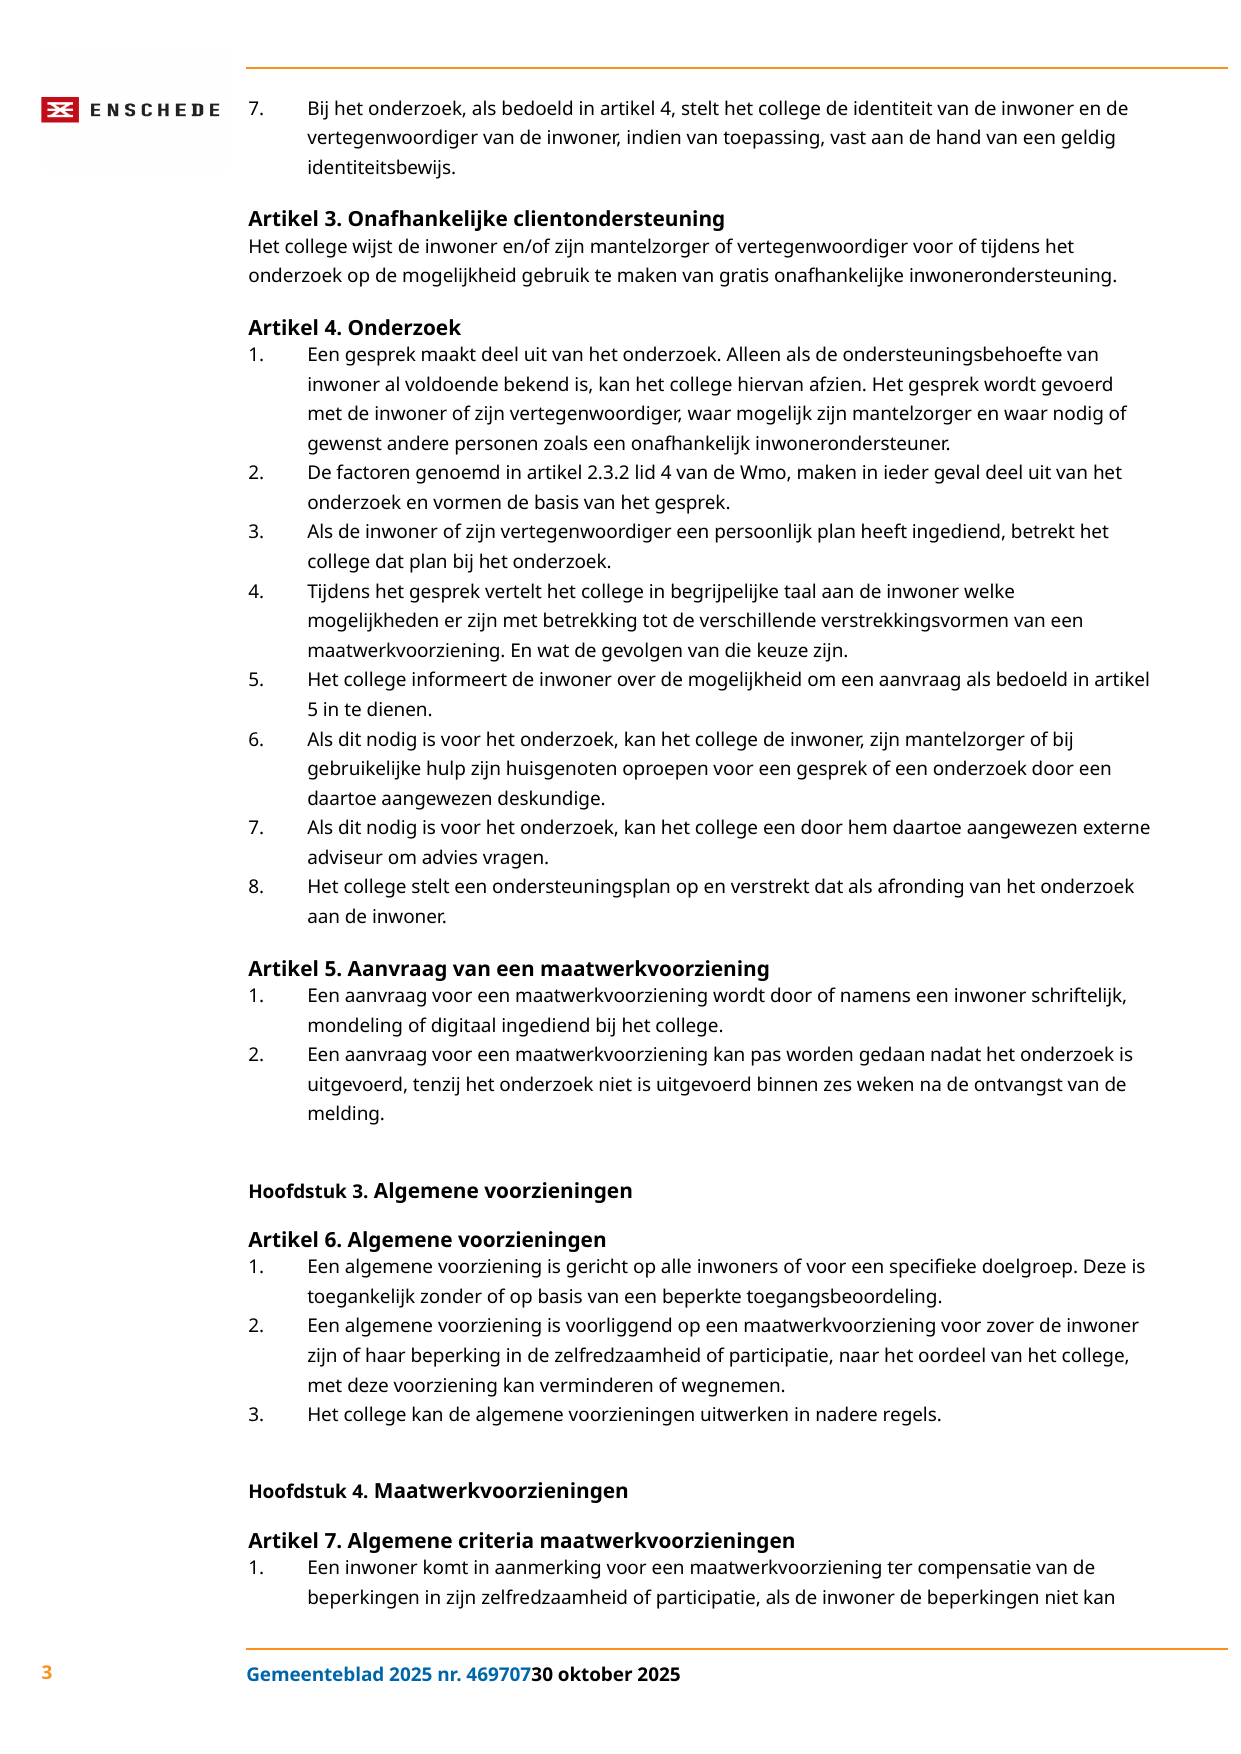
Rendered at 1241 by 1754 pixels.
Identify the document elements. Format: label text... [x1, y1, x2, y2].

list Als de inwoner of zijn vertegenwoordiger een persoonlijk plan heeft ingediend, betrekt het college dat plan bij het onderzoek. [248, 519, 1152, 574]
list Een algemene voorziening is voorliggend op een maatwerkvoorziening voor zover de inwoner zijn of haar beperking in de zelfredzaamheid of participatie, naar het oordeel van het college, met deze voorziening kan verminderen of wegnemen. [248, 1313, 1152, 1397]
text Artikel 5. Aanvraag van een maatwerkvoorziening [248, 954, 1152, 982]
list Een algemene voorziening is gericht op alle inwoners of voor een specifieke doelgroep. Deze is toegankelijk zonder of op basis van een beperkte toegangsbeoordeling. [248, 1253, 1152, 1309]
list De factoren genoemd in artikel 2.3.2 lid 4 van de Wmo, maken in ieder geval deel uit van het onderzoek en vormen de basis van het gesprek. [248, 459, 1152, 515]
list Het college informeert de inwoner over de mogelijkheid om een aanvraag als bedoeld in artikel 5 in te dienen. [248, 667, 1152, 722]
list Tijdens het gesprek vertelt het college in begrijpelijke taal aan de inwoner welke mogelijkheden er zijn met betrekking tot de verschillende verstrekkingsvormen van een maatwerkvoorziening. En wat de gevolgen van die keuze zijn. [248, 578, 1152, 663]
text Artikel 7. Algemene criteria maatwerkvoorzieningen [248, 1526, 1152, 1554]
list Bij het onderzoek, als bedoeld in artikel 4, stelt het college de identiteit van de inwoner en de vertegenwoordiger van de inwoner, indien van toepassing, vast aan de hand van een geldig identiteitsbewijs. [248, 95, 1152, 180]
list Als dit nodig is voor het onderzoek, kan het college de inwoner, zijn mantelzorger of bij gebruikelijke hulp zijn huisgenoten oproepen voor een gesprek of een onderzoek door een daartoe aangewezen deskundige. [248, 726, 1152, 811]
text Artikel 4. Onderzoek [248, 313, 1152, 341]
list Een aanvraag voor een maatwerkvoorziening kan pas worden gedaan nadat het onderzoek is uitgevoerd, tenzij het onderzoek niet is uitgevoerd binnen zes weken na de ontvangst van de melding. [248, 1041, 1152, 1126]
list Het college stelt een ondersteuningsplan op en verstrekt dat als afronding van het onderzoek aan de inwoner. [248, 874, 1152, 929]
picture [41, 47, 231, 172]
text Hoofdstuk 3. Algemene voorzieningen [248, 1176, 1152, 1204]
list Als dit nodig is voor het onderzoek, kan het college een door hem daartoe aangewezen externe adviseur om advies vragen. [248, 814, 1152, 870]
text Artikel 6. Algemene voorzieningen [248, 1225, 1152, 1253]
list Een gesprek maakt deel uit van het onderzoek. Alleen als de ondersteuningsbehoefte van inwoner al voldoende bekend is, kan het college hiervan afzien. Het gesprek wordt gevoerd met de inwoner of zijn vertegenwoordiger, waar mogelijk zijn mantelzorger en waar nodig of gewenst andere personen zoals een onafhankelijk inwonerondersteuner. [248, 341, 1152, 456]
text Hoofdstuk 4. Maatwerkvoorzieningen [248, 1477, 1152, 1505]
list Een inwoner komt in aanmerking voor een maatwerkvoorziening ter compensatie van de beperkingen in zijn zelfredzaamheid of participatie, als de inwoner de beperkingen niet kan [248, 1554, 1152, 1609]
text Artikel 3. Onafhankelijke clientondersteuning [248, 204, 1152, 233]
text Het college wijst de inwoner en/of zijn mantelzorger of vertegenwoordiger voor of tijdens het onderzoek op de mogelijkheid gebruik te maken van gratis onafhankelijke inwonerondersteuning. [248, 233, 1152, 288]
list Een aanvraag voor een maatwerkvoorziening wordt door of namens een inwoner schriftelijk, mondeling of digitaal ingediend bij het college. [248, 982, 1152, 1037]
list Het college kan de algemene voorzieningen uitwerken in nadere regels. [248, 1401, 1152, 1427]
